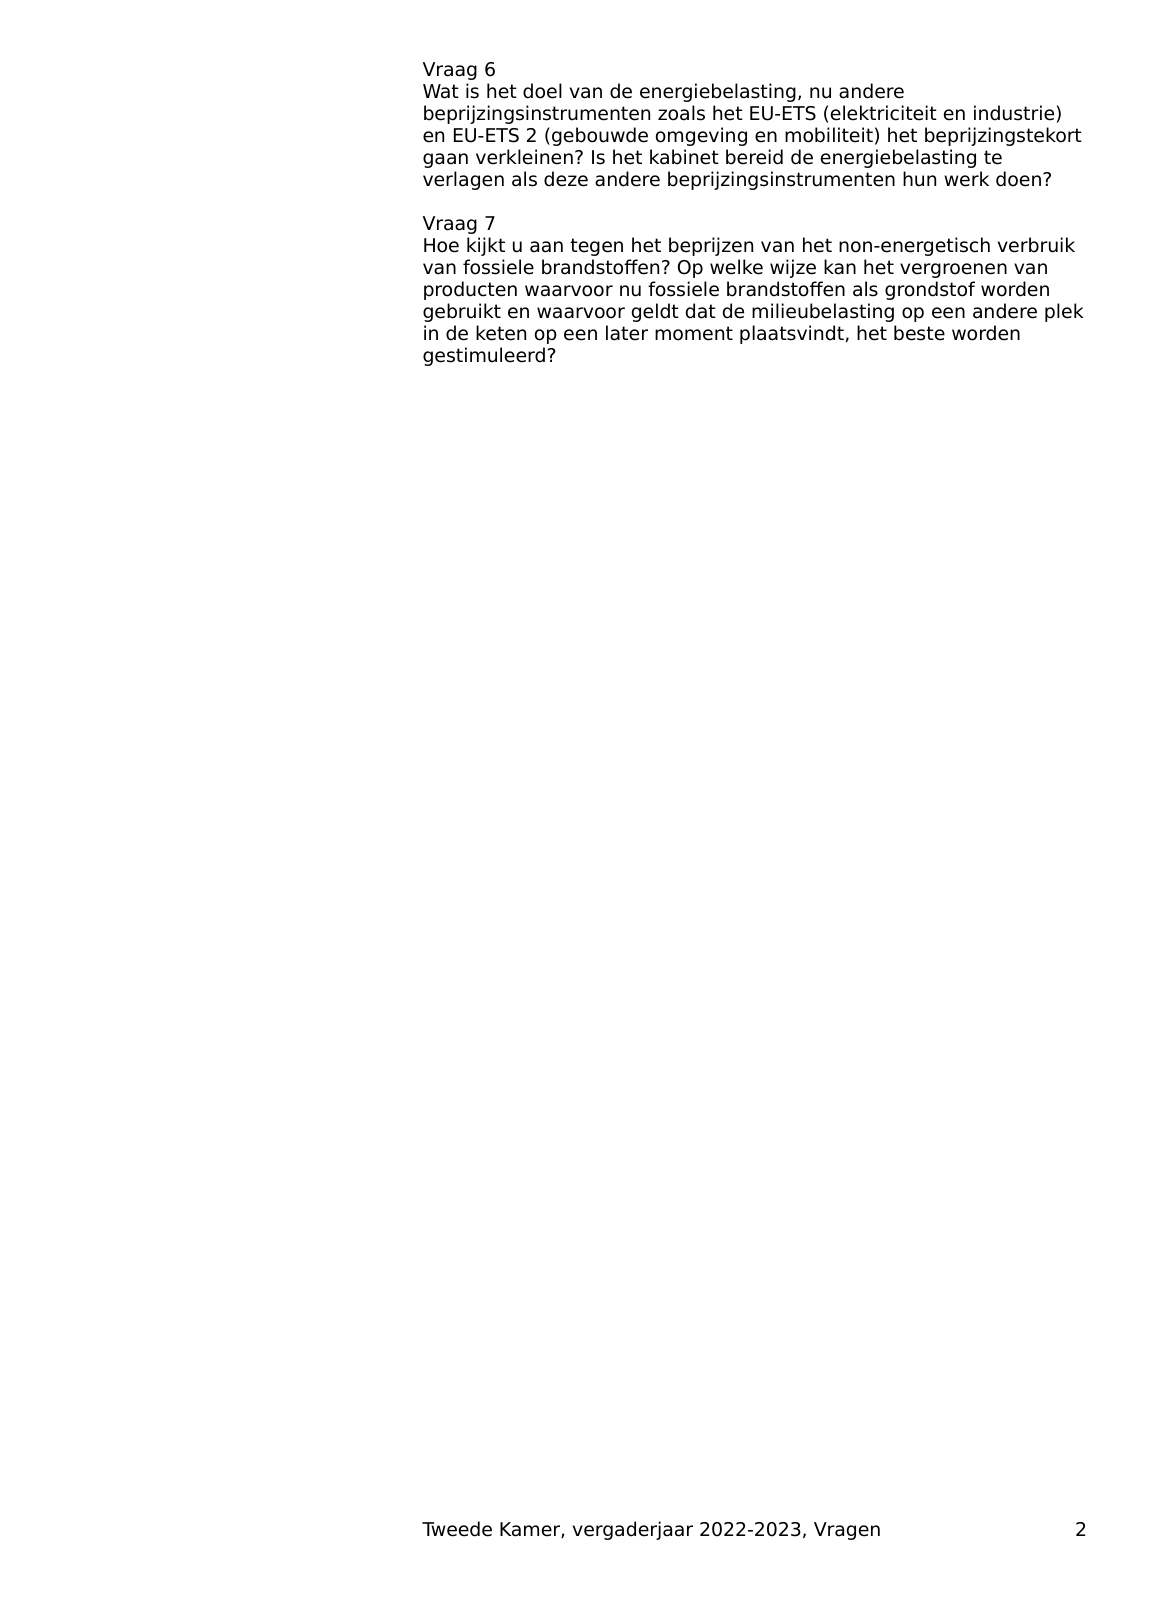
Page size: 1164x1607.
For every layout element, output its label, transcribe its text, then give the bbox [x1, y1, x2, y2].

text Wat is het doel van de energiebelasting, nu andere beprijzingsinstrumenten zoals het EU-ETS (elektriciteit en industrie) en EU-ETS 2 (gebouwde omgeving en mobiliteit) het beprijzingstekort gaan verkleinen? Is het kabinet bereid de energiebelasting te verlagen als deze andere beprijzingsinstrumenten hun werk doen? [422, 81, 1087, 191]
text Hoe kijkt u aan tegen het beprijzen van het non-energetisch verbruik van fossiele brandstoffen? Op welke wijze kan het vergroenen van producten waarvoor nu fossiele brandstoffen als grondstof worden gebruikt en waarvoor geldt dat de milieubelasting op een andere plek in de keten op een later moment plaatsvindt, het beste worden gestimuleerd? [422, 235, 1087, 367]
text Vraag 7 [422, 213, 1087, 235]
text Vraag 6 [422, 59, 1087, 81]
